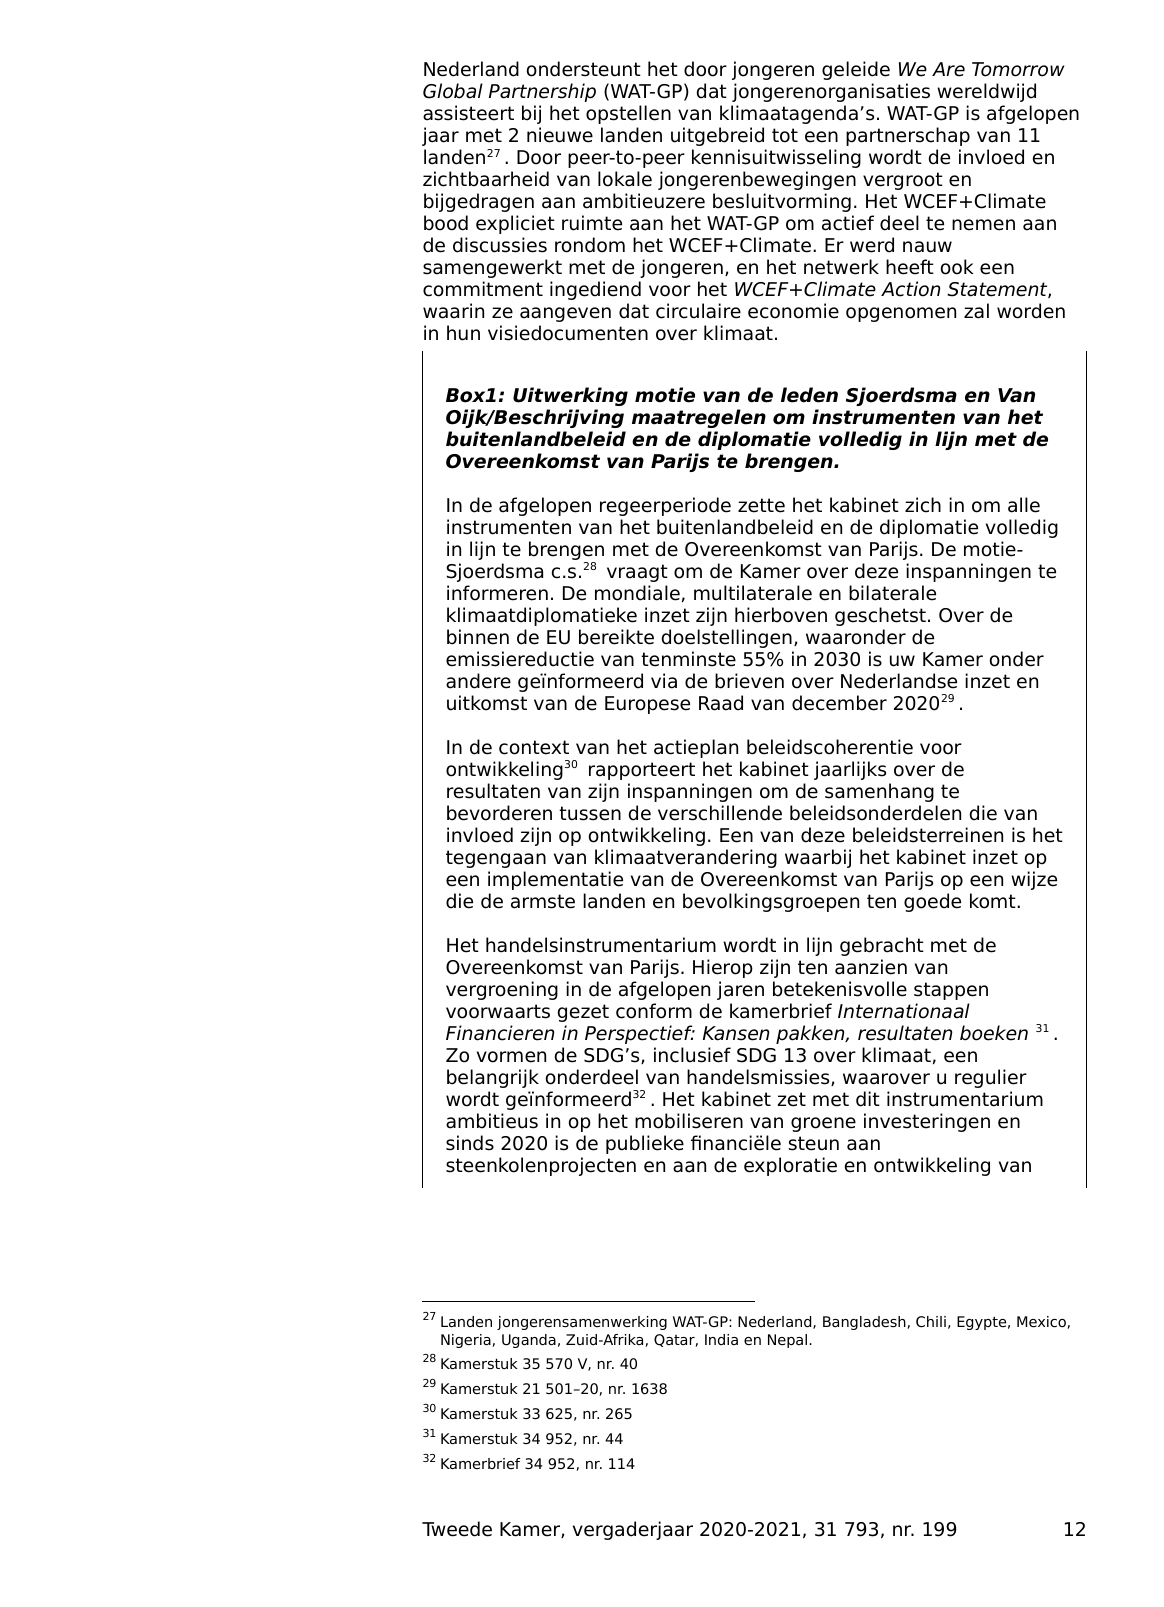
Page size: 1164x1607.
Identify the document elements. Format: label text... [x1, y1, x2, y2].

text Nederland ondersteunt het door jongeren geleide We Are Tomorrow Global Partnership (WAT-GP) dat jongerenorganisaties wereldwijd assisteert bij het opstellen van klimaatagenda’s. WAT-GP is afgelopen jaar met 2 nieuwe landen uitgebreid tot een partnerschap van 11 landen. Door peer-to-peer kennisuitwisseling wordt de invloed en zichtbaarheid van lokale jongerenbewegingen vergroot en bijgedragen aan ambitieuzere besluitvorming. Het WCEF+Climate bood expliciet ruimte aan het WAT-GP om actief deel te nemen aan de discussies rondom het WCEF+Climate. Er werd nauw samengewerkt met de jongeren, en het netwerk heeft ook een commitment ingediend voor het WCEF+Climate Action Statement, waarin ze aangeven dat circulaire economie opgenomen zal worden in hun visiedocumenten over klimaat. [422, 59, 1087, 345]
text Landen jongerensamenwerking WAT-GP: Nederland, Bangladesh, Chili, Egypte, Mexico, Nigeria, Uganda, Zuid-Afrika, Qatar, India en Nepal. [422, 1310, 1087, 1349]
table_header Box1: Uitwerking motie van de leden Sjoerdsma en Van Oijk/Beschrijving maatregelen om instrumenten van het buitenlandbeleid en de diplomatie volledig in lijn met de Overeenkomst van Parijs te brengen. In de afgelopen regeerperiode zette het kabinet zich in om alle instrumenten van het buitenlandbeleid en de diplomatie volledig in lijn te brengen met de Overeenkomst van Parijs. De motie-Sjoerdsma c.s. vraagt om de Kamer over deze inspanningen te informeren. De mondiale, multilaterale en bilaterale klimaatdiplomatieke inzet zijn hierboven geschetst. Over de binnen de EU bereikte doelstellingen, waaronder de emissiereductie van tenminste 55% in 2030 is uw Kamer onder andere geïnformeerd via de brieven over Nederlandse inzet en uitkomst van de Europese Raad van december 2020. In de context van het actieplan beleidscoherentie voor ontwikkeling rapporteert het kabinet jaarlijks over de resultaten van zijn inspanningen om de samenhang te bevorderen tussen de verschillende beleidsonderdelen die van invloed zijn op ontwikkeling. Een van deze beleidsterreinen is het tegengaan van klimaatverandering waarbij het kabinet inzet op een implementatie van de Overeenkomst van Parijs op een wijze die de armste landen en bevolkingsgroepen ten goede komt. Het handelsinstrumentarium wordt in lijn gebracht met de Overeenkomst van Parijs. Hierop zijn ten aanzien van vergroening in de afgelopen jaren betekenisvolle stappen voorwaarts gezet conform de kamerbrief Internationaal Financieren in Perspectief: Kansen pakken, resultaten boeken . Zo vormen de SDG’s, inclusief SDG 13 over klimaat, een belangrijk onderdeel van handelsmissies, waarover u regulier wordt geïnformeerd. Het kabinet zet met dit instrumentarium ambitieus in op het mobiliseren van groene investeringen en sinds 2020 is de publieke financiële steun aan steenkolenprojecten en aan de exploratie en ontwikkeling van [423, 351, 1086, 1188]
